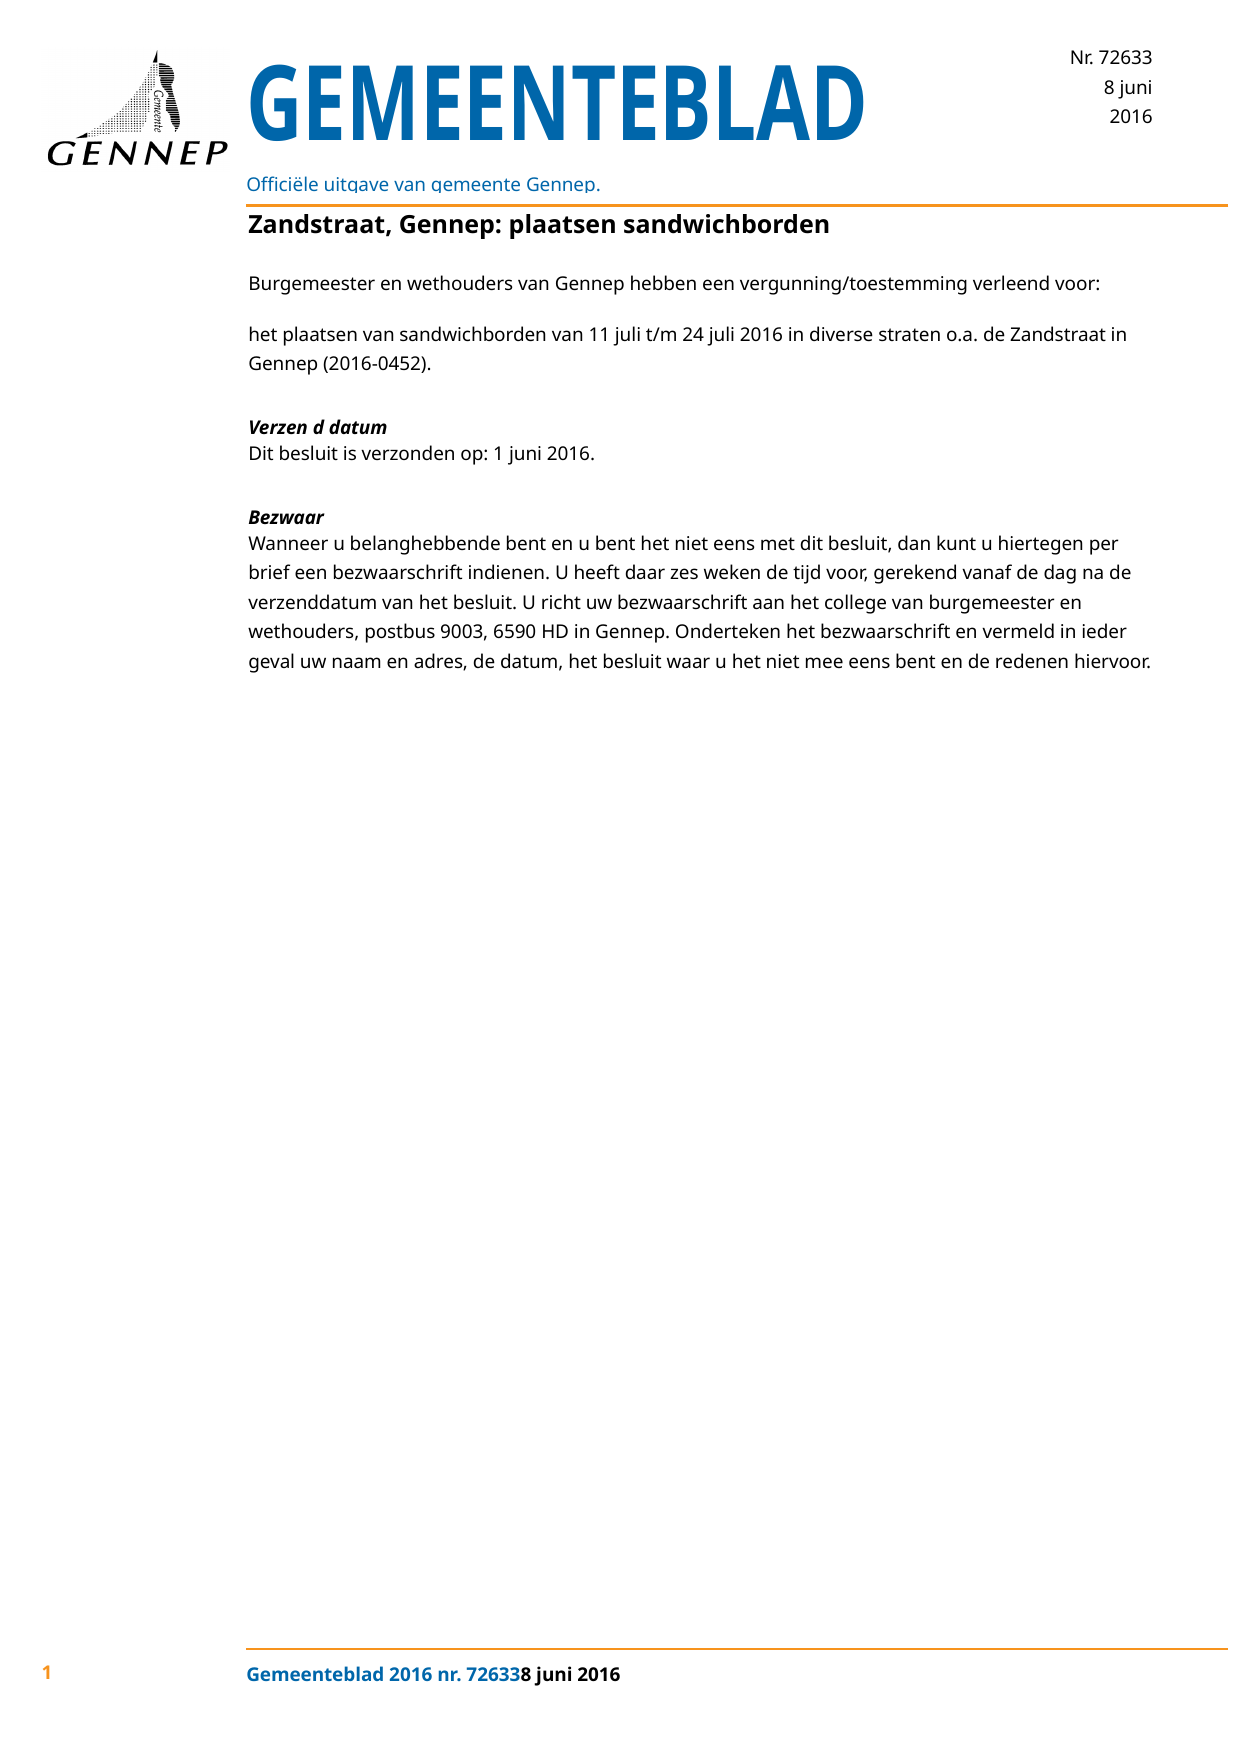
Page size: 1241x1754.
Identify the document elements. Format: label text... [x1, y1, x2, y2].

text Zandstraat, Gennep: plaatsen sandwichborden [248, 207, 1152, 241]
text Bezwaar [248, 504, 1152, 530]
text Verzen d datum [248, 414, 1152, 440]
text Burgemeester en wethouders van Gennep hebben een vergunning/toestemming verleend voor: [248, 270, 1152, 296]
picture [41, 47, 231, 172]
text het plaatsen van sandwichborden van 11 juli t/m 24 juli 2016 in diverse straten o.a. de Zandstraat in Gennep (2016-0452). [248, 321, 1152, 376]
text Wanneer u belanghebbende bent en u bent het niet eens met dit besluit, dan kunt u hiertegen per brief een bezwaarschrift indienen. U heeft daar zes weken de tijd voor, gerekend vanaf de dag na de verzenddatum van het besluit. U richt uw bezwaarschrift aan het college van burgemeester en wethouders, postbus 9003, 6590 HD in Gennep. Onderteken het bezwaarschrift en vermeld in ieder geval uw naam en adres, de datum, het besluit waar u het niet mee eens bent en de redenen hiervoor. [248, 530, 1152, 674]
text Dit besluit is verzonden op: 1 juni 2016. [248, 440, 1152, 466]
